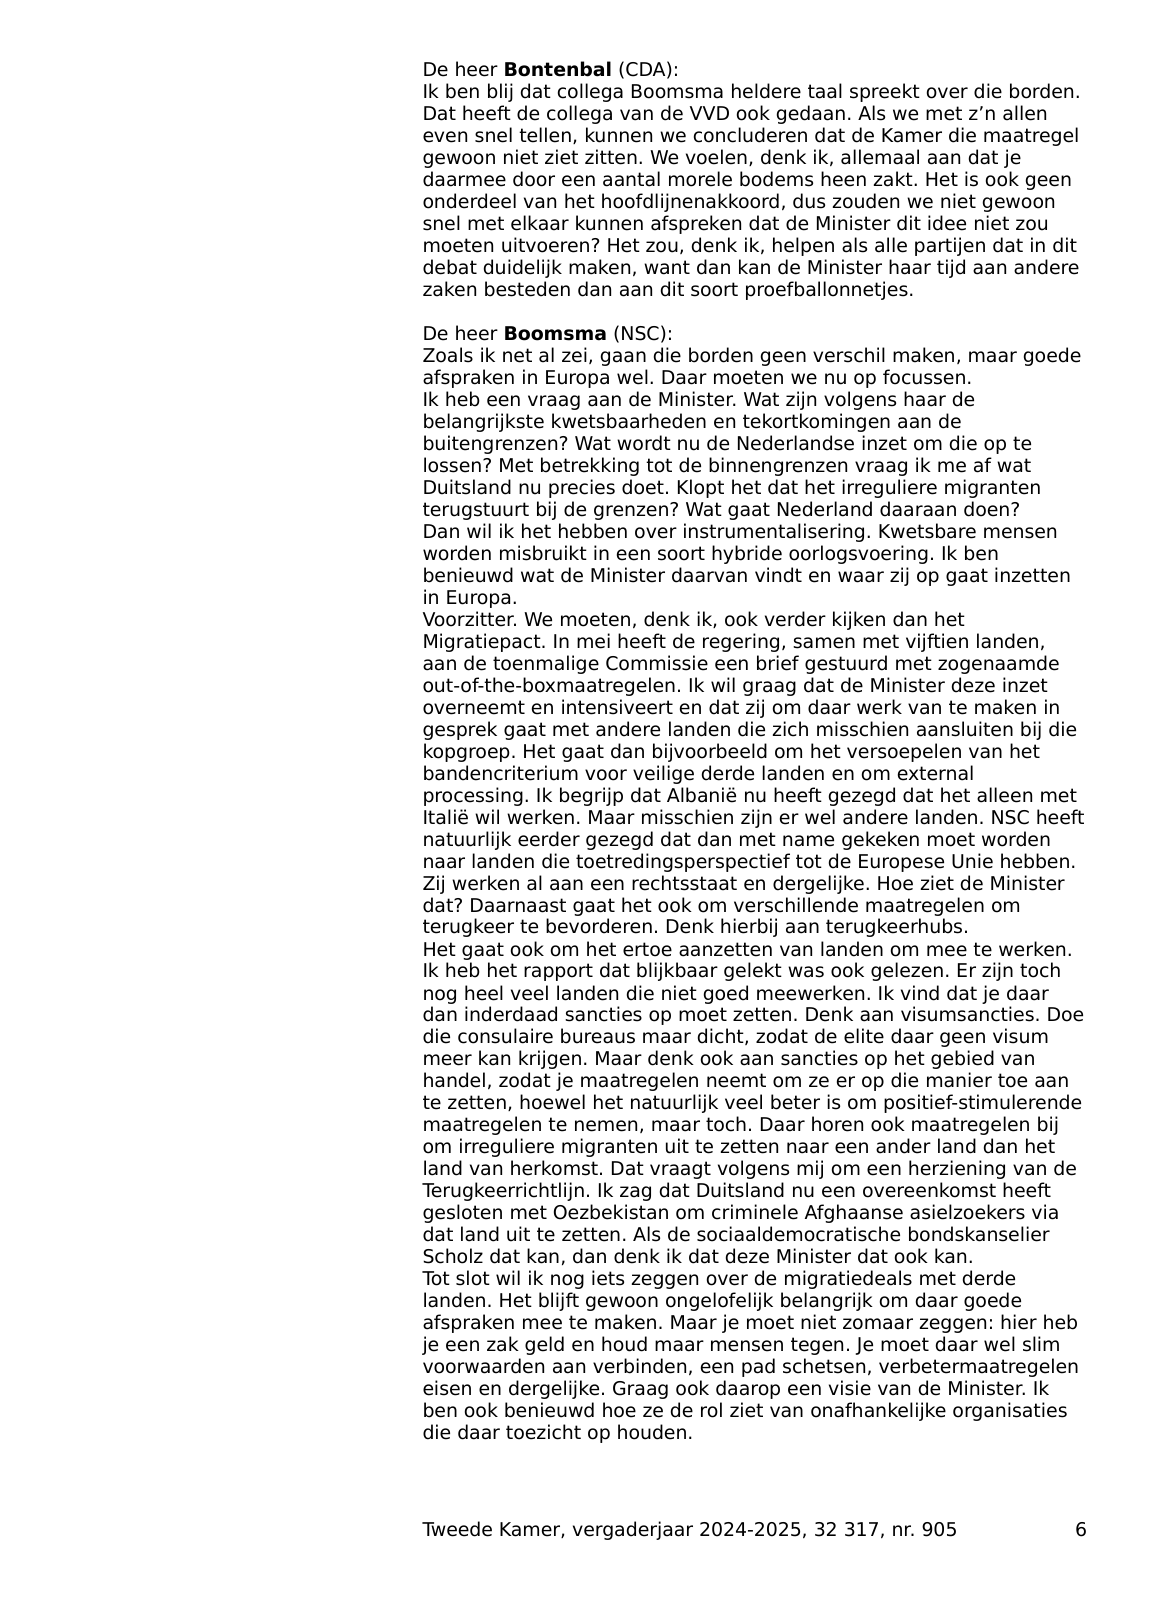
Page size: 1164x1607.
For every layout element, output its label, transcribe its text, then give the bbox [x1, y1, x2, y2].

text Tot slot wil ik nog iets zeggen over de migratiedeals met derde landen. Het blijft gewoon ongelofelijk belangrijk om daar goede afspraken mee te maken. Maar je moet niet zomaar zeggen: hier heb je een zak geld en houd maar mensen tegen. Je moet daar wel slim voorwaarden aan verbinden, een pad schetsen, verbetermaatregelen eisen en dergelijke. Graag ook daarop een visie van de Minister. Ik ben ook benieuwd hoe ze de rol ziet van onafhankelijke organisaties die daar toezicht op houden. [422, 1268, 1087, 1444]
text Het gaat ook om het ertoe aanzetten van landen om mee te werken. Ik heb het rapport dat blijkbaar gelekt was ook gelezen. Er zijn toch nog heel veel landen die niet goed meewerken. Ik vind dat je daar dan inderdaad sancties op moet zetten. Denk aan visumsancties. Doe die consulaire bureaus maar dicht, zodat de elite daar geen visum meer kan krijgen. Maar denk ook aan sancties op het gebied van handel, zodat je maatregelen neemt om ze er op die manier toe aan te zetten, hoewel het natuurlijk veel beter is om positief-stimulerende maatregelen te nemen, maar toch. Daar horen ook maatregelen bij om irreguliere migranten uit te zetten naar een ander land dan het land van herkomst. Dat vraagt volgens mij om een herziening van de Terugkeerrichtlijn. Ik zag dat Duitsland nu een overeenkomst heeft gesloten met Oezbekistan om criminele Afghaanse asielzoekers via dat land uit te zetten. Als de sociaaldemocratische bondskanselier Scholz dat kan, dan denk ik dat deze Minister dat ook kan. [422, 938, 1087, 1268]
text Voorzitter. We moeten, denk ik, ook verder kijken dan het Migratiepact. In mei heeft de regering, samen met vijftien landen, aan de toenmalige Commissie een brief gestuurd met zogenaamde out-of-the-boxmaatregelen. Ik wil graag dat de Minister deze inzet overneemt en intensiveert en dat zij om daar werk van te maken in gesprek gaat met andere landen die zich misschien aansluiten bij die kopgroep. Het gaat dan bijvoorbeeld om het versoepelen van het bandencriterium voor veilige derde landen en om external processing. Ik begrijp dat Albanië nu heeft gezegd dat het alleen met Italië wil werken. Maar misschien zijn er wel andere landen. NSC heeft natuurlijk eerder gezegd dat dan met name gekeken moet worden naar landen die toetredingsperspectief tot de Europese Unie hebben. Zij werken al aan een rechtsstaat en dergelijke. Hoe ziet de Minister dat? Daarnaast gaat het ook om verschillende maatregelen om terugkeer te bevorderen. Denk hierbij aan terugkeerhubs. [422, 609, 1087, 938]
text De heer Boomsma (NSC): [422, 323, 1087, 345]
text Ik heb een vraag aan de Minister. Wat zijn volgens haar de belangrijkste kwetsbaarheden en tekortkomingen aan de buitengrenzen? Wat wordt nu de Nederlandse inzet om die op te lossen? Met betrekking tot de binnengrenzen vraag ik me af wat Duitsland nu precies doet. Klopt het dat het irreguliere migranten terugstuurt bij de grenzen? Wat gaat Nederland daaraan doen? [422, 389, 1087, 521]
text De heer Bontenbal (CDA): [422, 59, 1087, 81]
text Dan wil ik het hebben over instrumentalisering. Kwetsbare mensen worden misbruikt in een soort hybride oorlogsvoering. Ik ben benieuwd wat de Minister daarvan vindt en waar zij op gaat inzetten in Europa. [422, 521, 1087, 609]
text Ik ben blij dat collega Boomsma heldere taal spreekt over die borden. Dat heeft de collega van de VVD ook gedaan. Als we met z’n allen even snel tellen, kunnen we concluderen dat de Kamer die maatregel gewoon niet ziet zitten. We voelen, denk ik, allemaal aan dat je daarmee door een aantal morele bodems heen zakt. Het is ook geen onderdeel van het hoofdlijnenakkoord, dus zouden we niet gewoon snel met elkaar kunnen afspreken dat de Minister dit idee niet zou moeten uitvoeren? Het zou, denk ik, helpen als alle partijen dat in dit debat duidelijk maken, want dan kan de Minister haar tijd aan andere zaken besteden dan aan dit soort proefballonnetjes. [422, 81, 1087, 301]
text Zoals ik net al zei, gaan die borden geen verschil maken, maar goede afspraken in Europa wel. Daar moeten we nu op focussen. [422, 345, 1087, 389]
